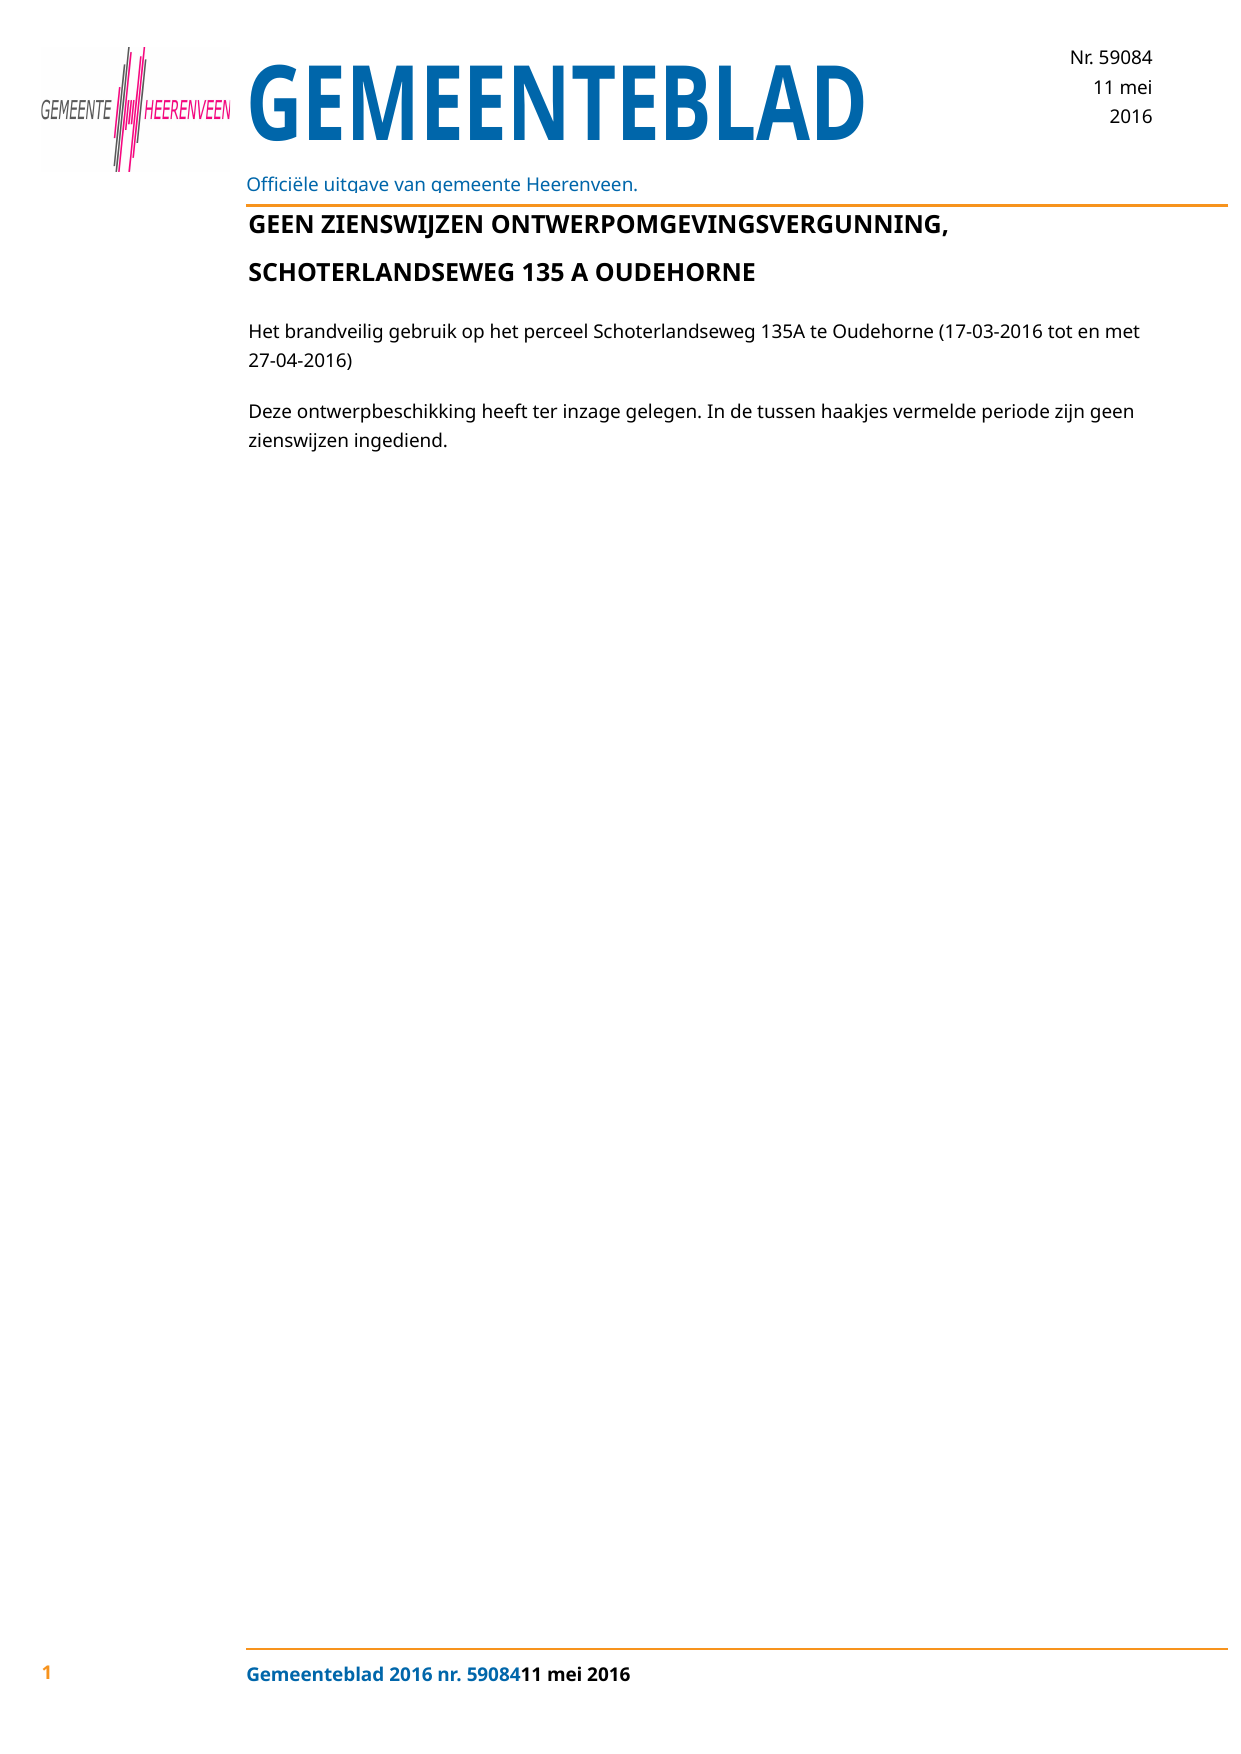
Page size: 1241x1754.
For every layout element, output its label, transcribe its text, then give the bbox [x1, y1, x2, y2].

text Het brandveilig gebruik op het perceel Schoterlandseweg 135A te Oudehorne (17-03-2016 tot en met 27-04-2016) [248, 318, 1152, 373]
text Deze ontwerpbeschikking heeft ter inzage gelegen. In de tussen haakjes vermelde periode zijn geen zienswijzen ingediend. [248, 398, 1152, 453]
text GEEN ZIENSWIJZEN ONTWERPOMGEVINGSVERGUNNING, SCHOTERLANDSEWEG 135 A OUDEHORNE [248, 207, 1152, 288]
picture [41, 47, 231, 172]
